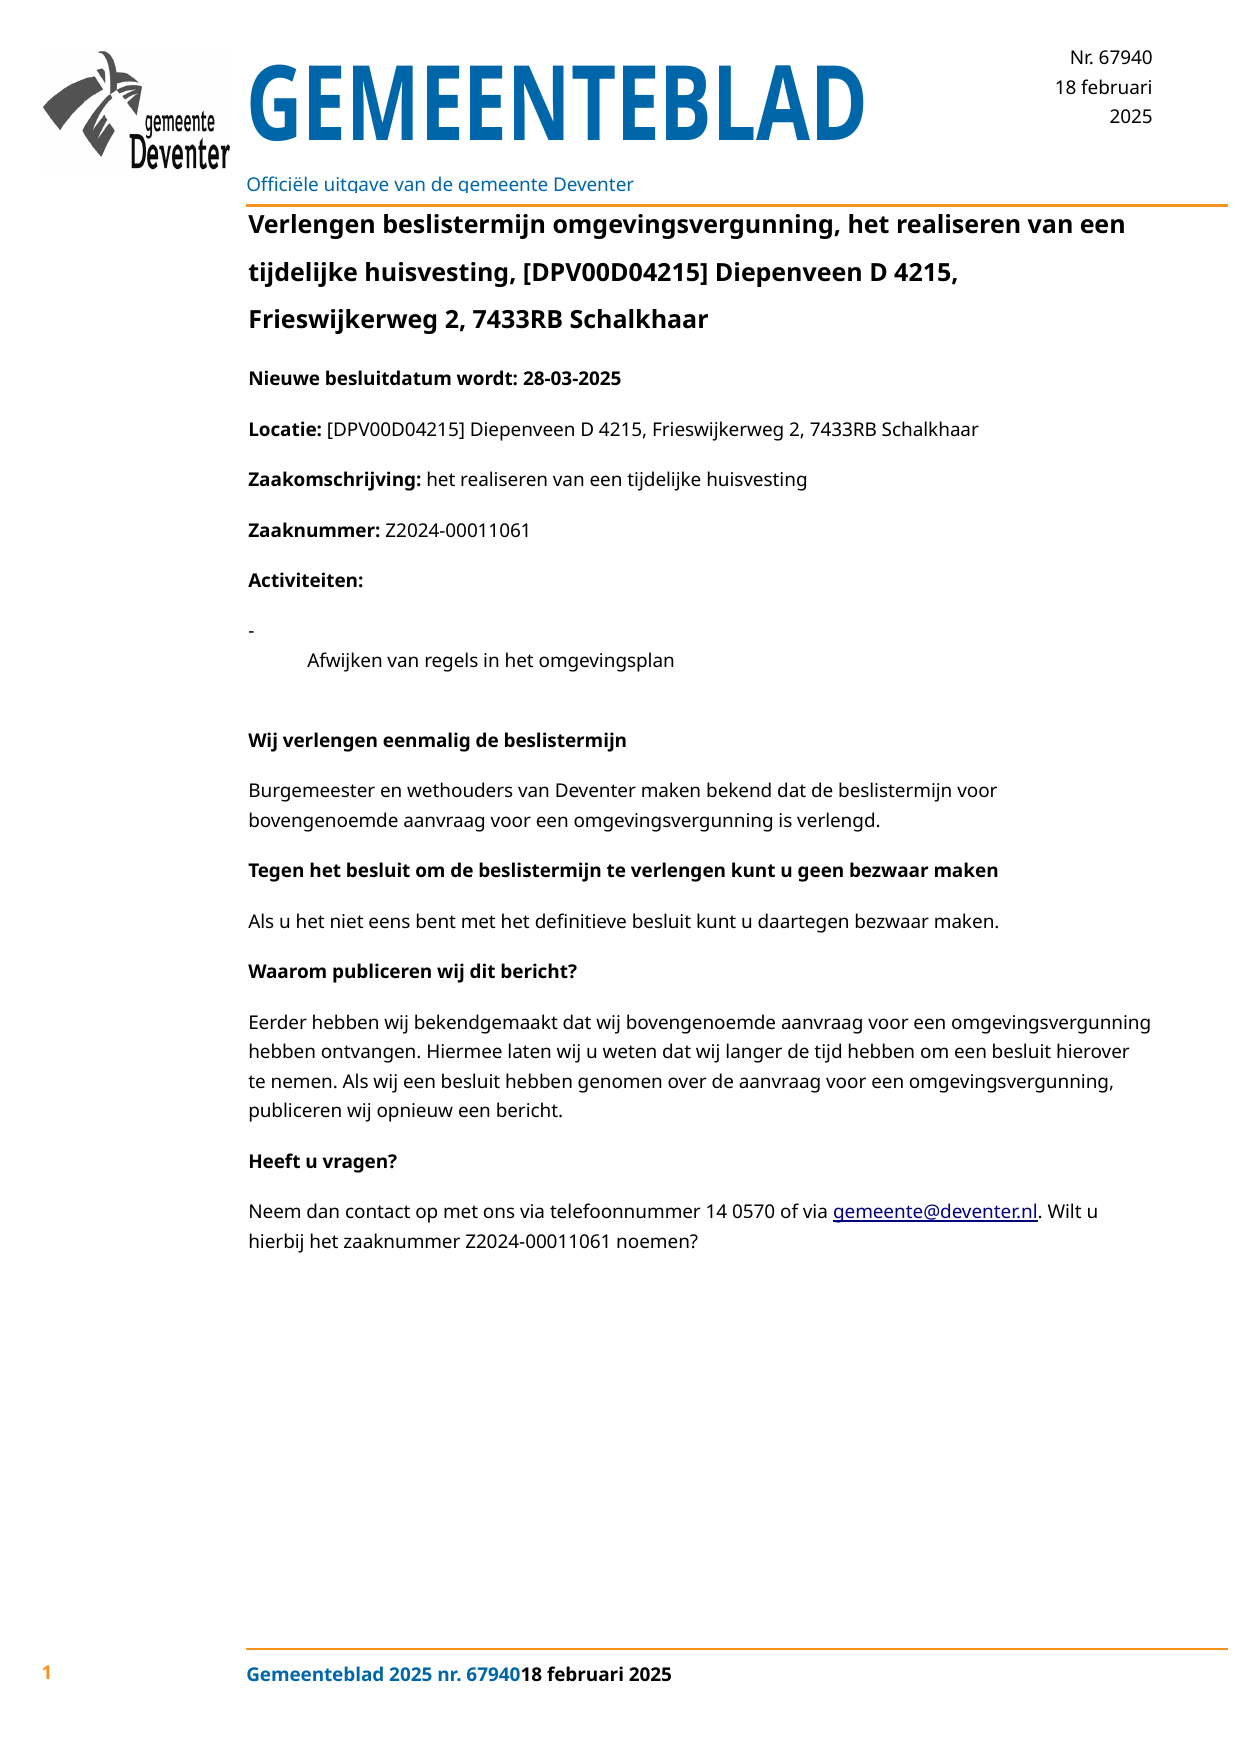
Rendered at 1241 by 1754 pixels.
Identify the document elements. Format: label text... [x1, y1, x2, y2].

text Wij verlengen eenmalig de beslistermijn [248, 727, 1152, 753]
list Afwijken van regels in het omgevingsplan [248, 647, 1152, 673]
text Eerder hebben wij bekendgemaakt dat wij bovengenoemde aanvraag voor een omgevingsvergunning hebben ontvangen. Hiermee laten wij u weten dat wij langer de tijd hebben om een besluit hierover te nemen. Als wij een besluit hebben genomen over de aanvraag voor een omgevingsvergunning, publiceren wij opnieuw een bericht. [248, 1009, 1152, 1123]
text Zaaknummer: Z2024-00011061 [248, 517, 1152, 542]
text Zaakomschrijving: het realiseren van een tijdelijke huisvesting [248, 466, 1152, 492]
text Locatie: [DPV00D04215] Diepenveen D 4215, Frieswijkerweg 2, 7433RB Schalkhaar [248, 416, 1152, 442]
text Heeft u vragen? [248, 1148, 1152, 1174]
text Verlengen beslistermijn omgevingsvergunning, het realiseren van een tijdelijke huisvesting, [DPV00D04215] Diepenveen D 4215, Frieswijkerweg 2, 7433RB Schalkhaar [248, 207, 1152, 336]
text Burgemeester en wethouders van Deventer maken bekend dat de beslistermijn voor bovengenoemde aanvraag voor een omgevingsvergunning is verlengd. [248, 778, 1152, 833]
text Waarom publiceren wij dit bericht? [248, 958, 1152, 984]
text Nieuwe besluitdatum wordt: 28-03-2025 [248, 366, 1152, 391]
text Neem dan contact op met ons via telefoonnummer 14 0570 of via gemeente@deventer.nl. Wilt u hierbij het zaaknummer Z2024-00011061 noemen? [248, 1198, 1152, 1254]
text Tegen het besluit om de beslistermijn te verlengen kunt u geen bezwaar maken [248, 858, 1152, 883]
picture [41, 47, 231, 172]
text Activiteiten: [248, 567, 1152, 593]
text Als u het niet eens bent met het definitieve besluit kunt u daartegen bezwaar maken. [248, 908, 1152, 934]
